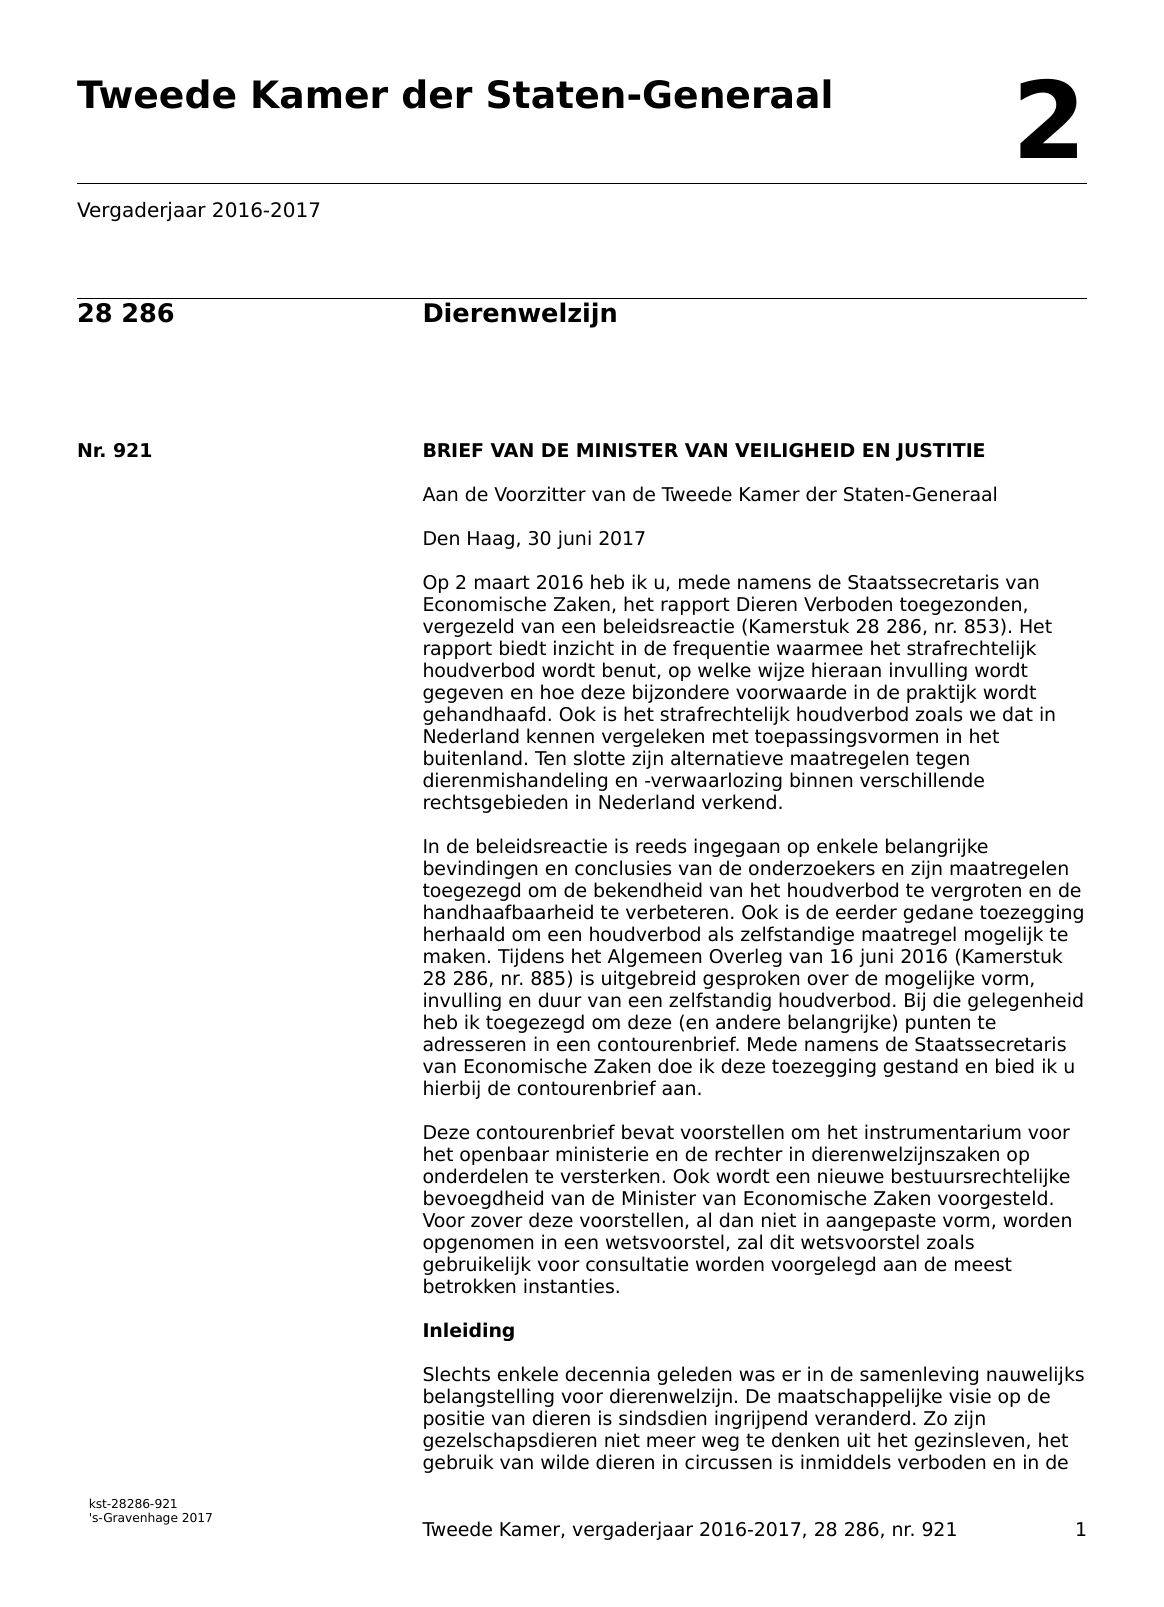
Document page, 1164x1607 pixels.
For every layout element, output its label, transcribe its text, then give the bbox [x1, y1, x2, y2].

text Deze contourenbrief bevat voorstellen om het instrumentarium voor het openbaar ministerie en de rechter in dierenwelzijnszaken op onderdelen te versterken. Ook wordt een nieuwe bestuursrechtelijke bevoegdheid van de Minister van Economische Zaken voorgesteld. Voor zover deze voorstellen, al dan niet in aangepaste vorm, worden opgenomen in een wetsvoorstel, zal dit wetsvoorstel zoals gebruikelijk voor consultatie worden voorgelegd aan de meest betrokken instanties. [422, 1122, 1087, 1298]
table_header 2 [886, 59, 1087, 183]
table_cell Vergaderjaar 2016-2017 [77, 184, 1087, 298]
text kst-28286-921 [88, 1497, 323, 1511]
subtitle 28 286 Dierenwelzijn [77, 299, 1087, 329]
text Den Haag, 30 juni 2017 [422, 528, 1087, 550]
text Aan de Voorzitter van de Tweede Kamer der Staten-Generaal [422, 484, 1087, 506]
table_header Tweede Kamer der Staten-Generaal [77, 59, 886, 183]
text Op 2 maart 2016 heb ik u, mede namens de Staatssecretaris van Economische Zaken, het rapport Dieren Verboden toegezonden, vergezeld van een beleidsreactie (Kamerstuk 28 286, nr. 853). Het rapport biedt inzicht in de frequentie waarmee het strafrechtelijk houdverbod wordt benut, op welke wijze hieraan invulling wordt gegeven en hoe deze bijzondere voorwaarde in de praktijk wordt gehandhaafd. Ook is het strafrechtelijk houdverbod zoals we dat in Nederland kennen vergeleken met toepassingsvormen in het buitenland. Ten slotte zijn alternatieve maatregelen tegen dierenmishandeling en -verwaarlozing binnen verschillende rechtsgebieden in Nederland verkend. [422, 572, 1087, 814]
text In de beleidsreactie is reeds ingegaan op enkele belangrijke bevindingen en conclusies van de onderzoekers en zijn maatregelen toegezegd om de bekendheid van het houdverbod te vergroten en de handhaafbaarheid te verbeteren. Ook is de eerder gedane toezegging herhaald om een houdverbod als zelfstandige maatregel mogelijk te maken. Tijdens het Algemeen Overleg van 16 juni 2016 (Kamerstuk 28 286, nr. 885) is uitgebreid gesproken over de mogelijke vorm, invulling en duur van een zelfstandig houdverbod. Bij die gelegenheid heb ik toegezegd om deze (en andere belangrijke) punten te adresseren in een contourenbrief. Mede namens de Staatssecretaris van Economische Zaken doe ik deze toezegging gestand en bied ik u hierbij de contourenbrief aan. [422, 836, 1087, 1100]
text 's-Gravenhage 2017 [88, 1511, 323, 1525]
subtitle Nr. 921 BRIEF VAN DE MINISTER VAN VEILIGHEID EN JUSTITIE [77, 440, 1087, 462]
subtitle Inleiding [422, 1320, 1087, 1342]
text Slechts enkele decennia geleden was er in de samenleving nauwelijks belangstelling voor dierenwelzijn. De maatschappelijke visie op de positie van dieren is sindsdien ingrijpend veranderd. Zo zijn gezelschapsdieren niet meer weg te denken uit het gezinsleven, het gebruik van wilde dieren in circussen is inmiddels verboden en in de [422, 1364, 1087, 1474]
